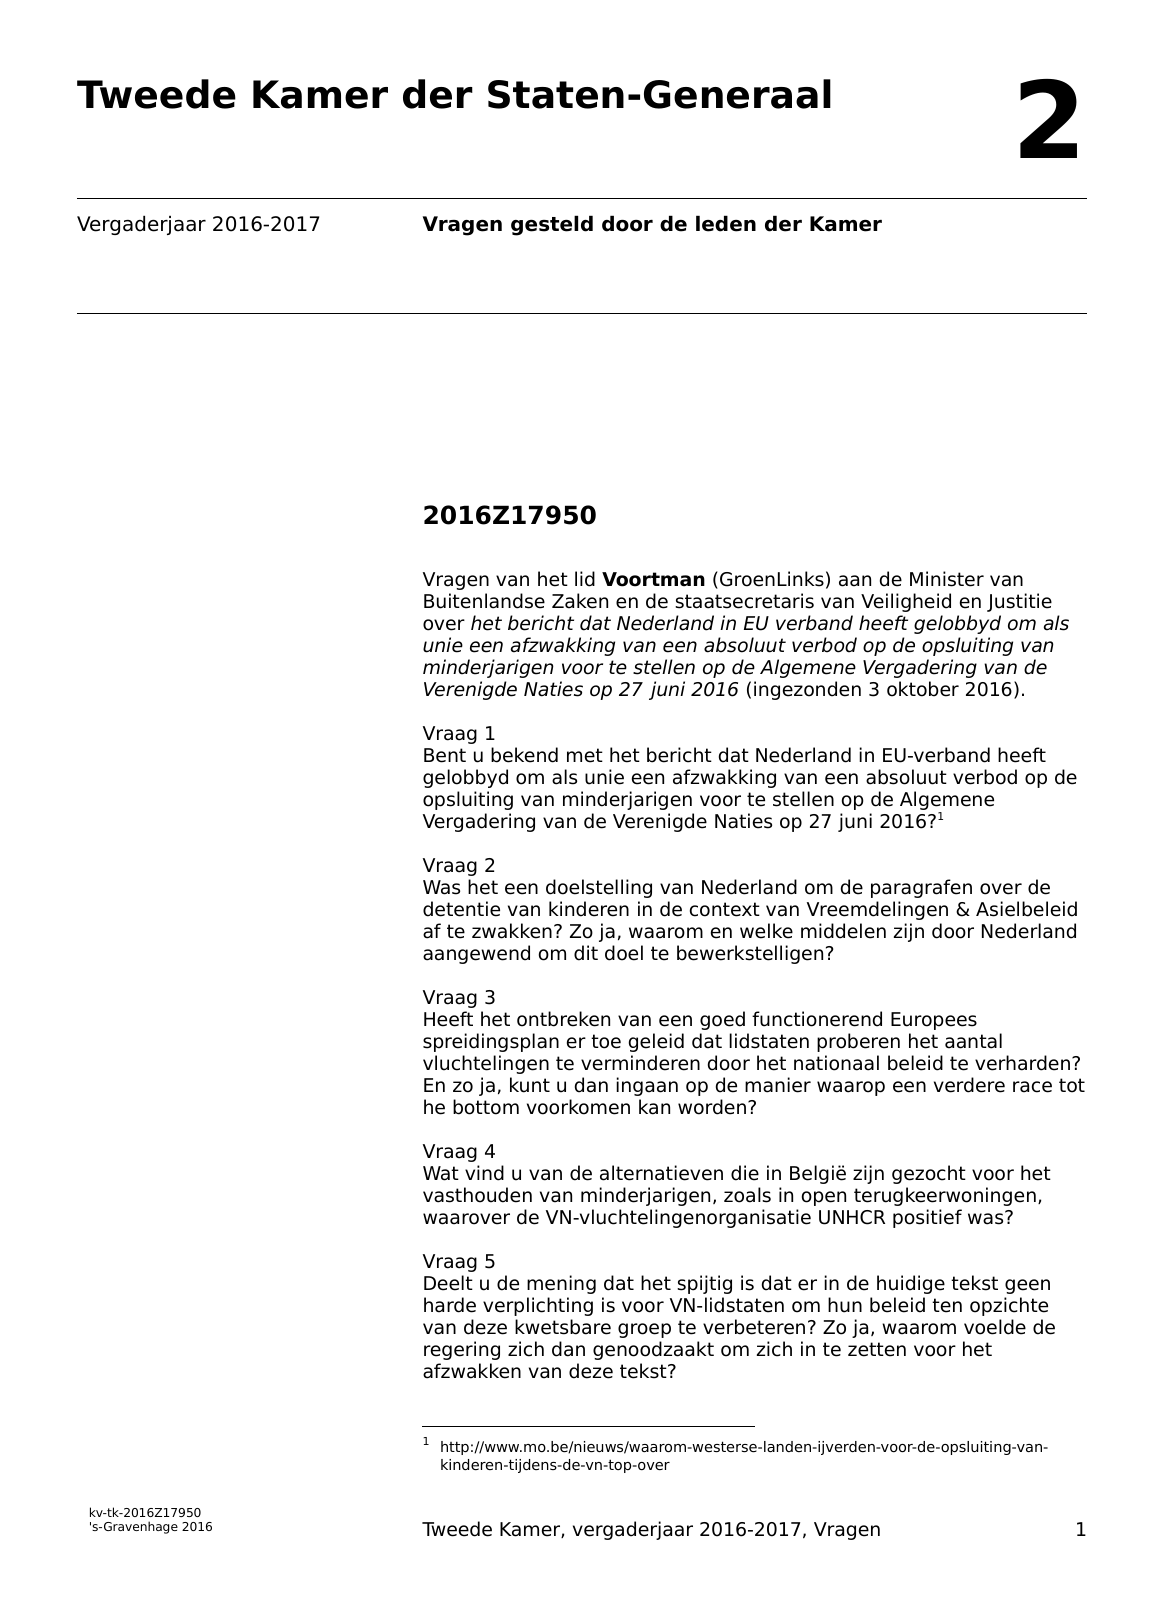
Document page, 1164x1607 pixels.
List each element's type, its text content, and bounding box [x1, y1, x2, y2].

text 2016Z17950 [422, 501, 1087, 531]
table_header Tweede Kamer der Staten-Generaal [77, 59, 886, 198]
text Heeft het ontbreken van een goed functionerend Europees spreidingsplan er toe geleid dat lidstaten proberen het aantal vluchtelingen te verminderen door het nationaal beleid te verharden? En zo ja, kunt u dan ingaan op de manier waarop een verdere race tot he bottom voorkomen kan worden? [422, 1009, 1087, 1119]
text Was het een doelstelling van Nederland om de paragrafen over de detentie van kinderen in de context van Vreemdelingen & Asielbeleid af te zwakken? Zo ja, waarom en welke middelen zijn door Nederland aangewend om dit doel te bewerkstelligen? [422, 877, 1087, 965]
text Vraag 3 [422, 987, 1087, 1009]
text http://www.mo.be/nieuws/waarom-westerse-landen-ijverden-voor-de-opsluiting-van-kinderen-tijdens-de-vn-top-over [422, 1435, 1087, 1474]
text Vragen van het lid Voortman (GroenLinks) aan de Minister van Buitenlandse Zaken en de staatsecretaris van Veiligheid en Justitie over het bericht dat Nederland in EU verband heeft gelobbyd om als unie een afzwakking van een absoluut verbod op de opsluiting van minderjarigen voor te stellen op de Algemene Vergadering van de Verenigde Naties op 27 juni 2016 (ingezonden 3 oktober 2016). [422, 569, 1087, 701]
table_header 2 [886, 59, 1087, 198]
table_cell Vergaderjaar 2016-2017 [77, 199, 422, 313]
text Vraag 2 [422, 855, 1087, 877]
text Wat vind u van de alternatieven die in België zijn gezocht voor het vasthouden van minderjarigen, zoals in open terugkeerwoningen, waarover de VN-vluchtelingenorganisatie UNHCR positief was? [422, 1163, 1087, 1229]
text Vraag 5 [422, 1251, 1087, 1273]
text Bent u bekend met het bericht dat Nederland in EU-verband heeft gelobbyd om als unie een afzwakking van een absoluut verbod op de opsluiting van minderjarigen voor te stellen op de Algemene Vergadering van de Verenigde Naties op 27 juni 2016? [422, 745, 1087, 833]
text Vraag 4 [422, 1141, 1087, 1163]
text Deelt u de mening dat het spijtig is dat er in de huidige tekst geen harde verplichting is voor VN-lidstaten om hun beleid ten opzichte van deze kwetsbare groep te verbeteren? Zo ja, waarom voelde de regering zich dan genoodzaakt om zich in te zetten voor het afzwakken van deze tekst? [422, 1273, 1087, 1383]
table_cell Vragen gesteld door de leden der Kamer [422, 199, 1087, 313]
text Vraag 1 [422, 723, 1087, 745]
text kv-tk-2016Z17950 [88, 1506, 323, 1520]
text 's-Gravenhage 2016 [88, 1520, 323, 1534]
